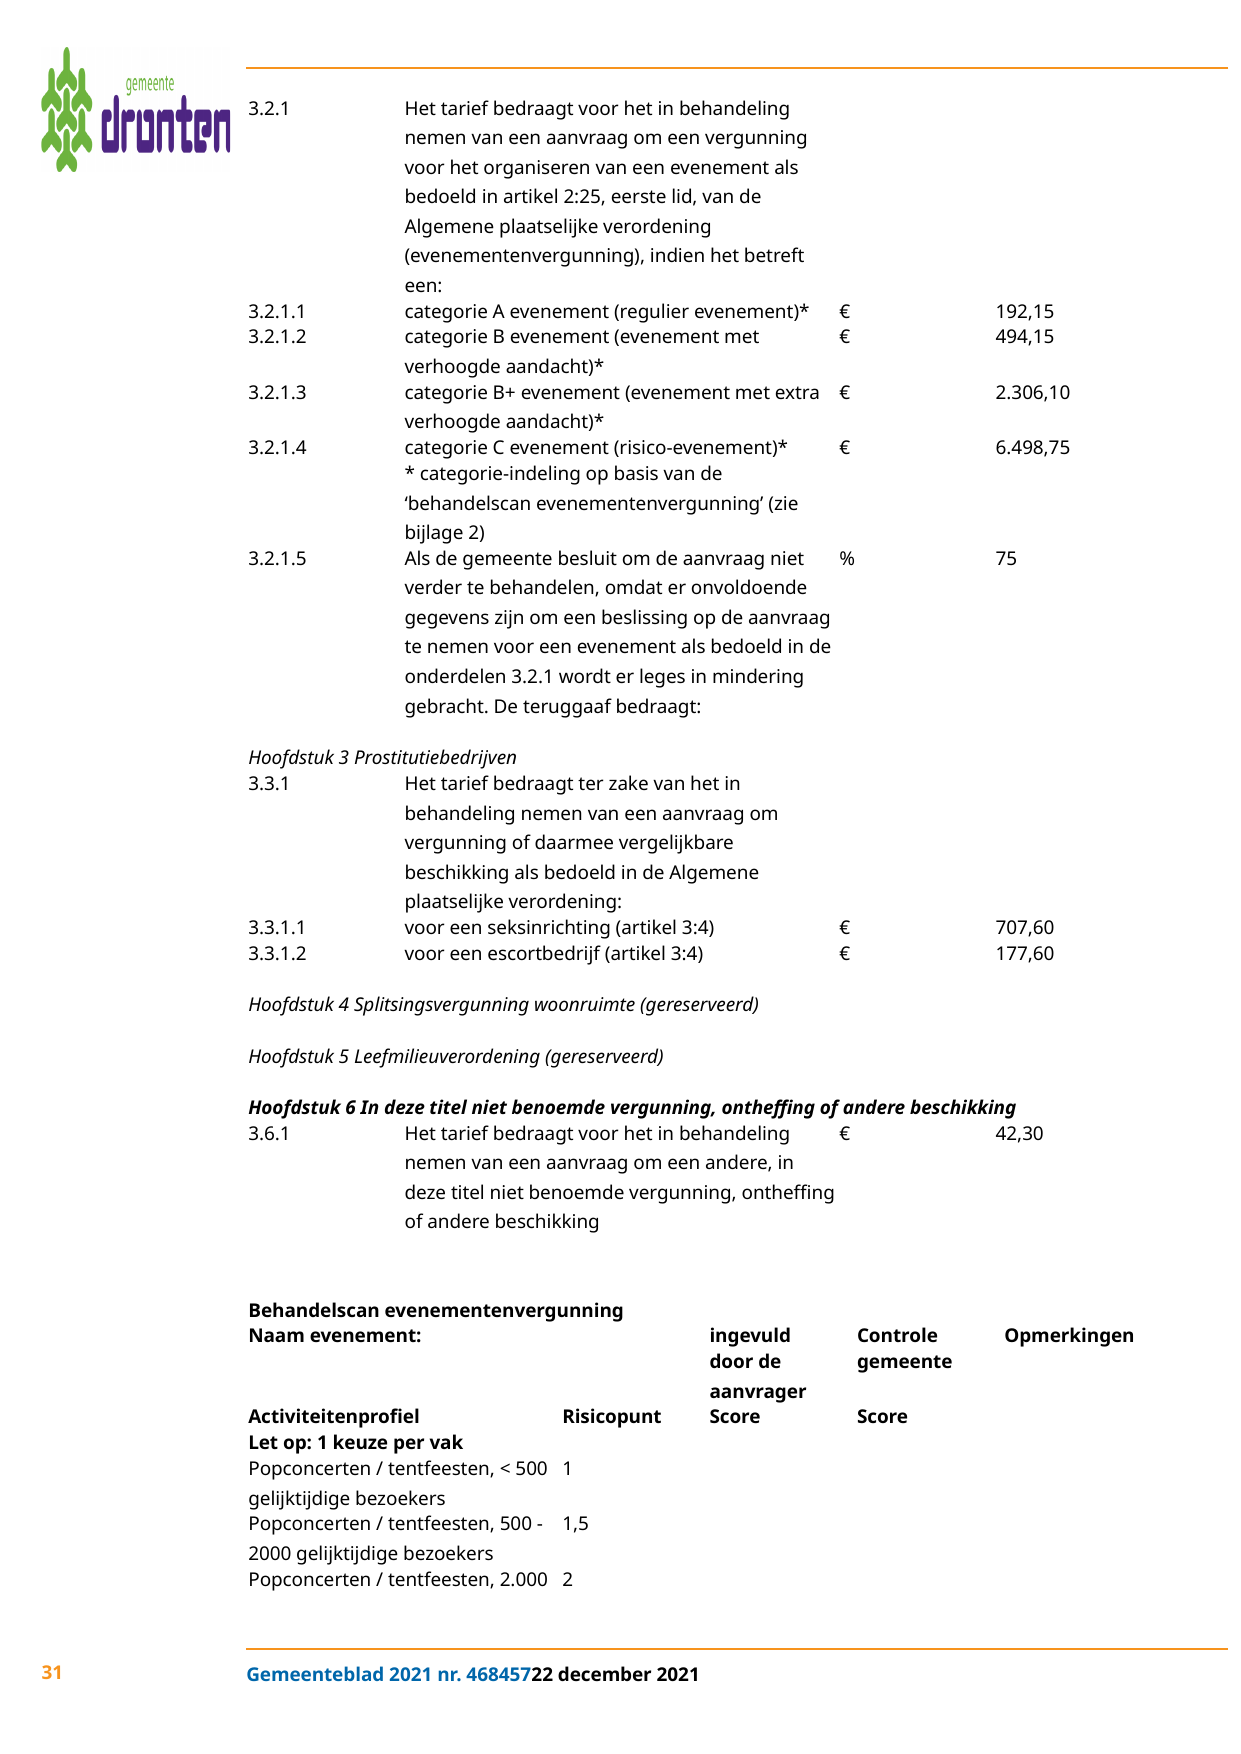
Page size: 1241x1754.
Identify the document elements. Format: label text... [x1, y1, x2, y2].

table_cell % [839, 545, 995, 719]
table_cell [839, 770, 995, 914]
table_cell categorie B evenement (evenement met verhoogde aandacht)* [404, 324, 839, 379]
table_cell 3.2.1.1 [248, 298, 404, 324]
table_cell Hoofdstuk 5 Leefmilieuverordening (gereserveerd) [248, 1043, 1152, 1068]
table_cell voor een seksinrichting (artikel 3:4) [404, 914, 839, 940]
table_cell [839, 95, 995, 298]
table_cell [1004, 1349, 1152, 1404]
table_cell 3.2.1.5 [248, 545, 404, 719]
table_cell Hoofdstuk 6 In deze titel niet benoemde vergunning, ontheffing of andere beschikking [248, 1094, 1152, 1120]
table_cell Risicopunt [562, 1404, 709, 1429]
table_cell [839, 966, 995, 991]
table_cell [562, 1430, 709, 1455]
table_cell categorie C evenement (risico-evenement)* [404, 434, 839, 460]
table_cell [857, 1430, 1004, 1455]
table_cell * categorie-indeling op basis van de ‘behandelscan evenementenvergunning’ (zie bijlage 2) [404, 460, 839, 545]
table_cell 192,15 [995, 298, 1152, 324]
table_cell Opmerkingen [1004, 1323, 1152, 1348]
table_cell 6.498,75 [995, 434, 1152, 460]
table_cell € [839, 298, 995, 324]
table_cell € [839, 1120, 995, 1234]
table_cell [1004, 1511, 1152, 1566]
table_cell 2.306,10 [995, 379, 1152, 434]
table_cell [562, 1323, 709, 1348]
table_cell [857, 1455, 1004, 1511]
table_cell € [839, 434, 995, 460]
table_cell 1,5 [562, 1511, 709, 1566]
picture [41, 47, 231, 172]
table_cell Score [709, 1404, 857, 1429]
table_cell 3.2.1.2 [248, 324, 404, 379]
table_cell [709, 1566, 857, 1592]
table_cell 75 [995, 545, 1152, 719]
table_cell Popconcerten / tentfeesten, < 500 gelijktijdige bezoekers [248, 1455, 562, 1511]
table_cell € [839, 379, 995, 434]
table_cell [1004, 1430, 1152, 1455]
table_cell [562, 1349, 709, 1404]
table_cell voor een escortbedrijf (artikel 3:4) [404, 940, 839, 966]
table_cell [1004, 1455, 1152, 1511]
table_cell [248, 1349, 562, 1404]
table_cell door de aanvrager [709, 1349, 857, 1404]
table_cell [248, 719, 404, 744]
table_cell gemeente [857, 1349, 1004, 1404]
table_cell [248, 1069, 1152, 1094]
table_cell [995, 770, 1152, 914]
table_cell 3.6.1 [248, 1120, 404, 1234]
table_cell € [839, 940, 995, 966]
table_cell [248, 1017, 1152, 1043]
table_cell Popconcerten / tentfeesten, 500 - 2000 gelijktijdige bezoekers [248, 1511, 562, 1566]
table_cell categorie B+ evenement (evenement met extra verhoogde aandacht)* [404, 379, 839, 434]
table_cell 42,30 [995, 1120, 1152, 1234]
table_cell Hoofdstuk 4 Splitsingsvergunning woonruimte (gereserveerd) [248, 991, 1152, 1017]
table_cell 3.3.1 [248, 770, 404, 914]
table_cell [857, 1511, 1004, 1566]
table_cell 3.2.1.4 [248, 434, 404, 460]
table_cell € [839, 914, 995, 940]
table_cell [857, 1566, 1004, 1592]
table_cell 3.3.1.2 [248, 940, 404, 966]
table_cell 1 [562, 1455, 709, 1511]
table_cell [839, 719, 995, 744]
table_cell [995, 966, 1152, 991]
table_cell [248, 460, 404, 545]
table_cell [1004, 1404, 1152, 1429]
table_cell [709, 1455, 857, 1511]
table_cell [404, 966, 839, 991]
table_cell [995, 95, 1152, 298]
table_cell Activiteitenprofiel [248, 1404, 562, 1429]
table_cell € [839, 324, 995, 379]
table_cell Hoofdstuk 3 Prostitutiebedrijven [248, 744, 1152, 770]
table_cell [248, 966, 404, 991]
table_cell 3.2.1.3 [248, 379, 404, 434]
table_cell Het tarief bedraagt voor het in behandeling nemen van een aanvraag om een vergunning voor het organiseren van een evenement als bedoeld in artikel 2:25, eerste lid, van de Algemene plaatselijke verordening (evenementenvergunning), indien het betreft een: [404, 95, 839, 298]
table_cell Popconcerten / tentfeesten, 2.000 [248, 1566, 562, 1592]
table_cell Het tarief bedraagt voor het in behandeling nemen van een aanvraag om een andere, in deze titel niet benoemde vergunning, ontheffing of andere beschikking [404, 1120, 839, 1234]
table_cell Naam evenement: [248, 1323, 562, 1348]
table_cell [709, 1511, 857, 1566]
table_cell Het tarief bedraagt ter zake van het in behandeling nemen van een aanvraag om vergunning of daarmee vergelijkbare beschikking als bedoeld in de Algemene plaatselijke verordening: [404, 770, 839, 914]
table_cell 177,60 [995, 940, 1152, 966]
table_cell Score [857, 1404, 1004, 1429]
table_cell 3.3.1.1 [248, 914, 404, 940]
table_header Behandelscan evenementenvergunning [248, 1297, 1152, 1323]
table_cell 2 [562, 1566, 709, 1592]
table_cell [995, 460, 1152, 545]
table_cell Controle [857, 1323, 1004, 1348]
table_cell 707,60 [995, 914, 1152, 940]
table_cell 494,15 [995, 324, 1152, 379]
table_cell [1004, 1566, 1152, 1592]
table_cell Als de gemeente besluit om de aanvraag niet verder te behandelen, omdat er onvoldoende gegevens zijn om een beslissing op de aanvraag te nemen voor een evenement als bedoeld in de onderdelen 3.2.1 wordt er leges in mindering gebracht. De teruggaaf bedraagt: [404, 545, 839, 719]
table_cell [995, 719, 1152, 744]
table_cell 3.2.1 [248, 95, 404, 298]
table_cell [839, 460, 995, 545]
table_cell [709, 1430, 857, 1455]
table_cell Let op: 1 keuze per vak [248, 1430, 562, 1455]
table_cell categorie A evenement (regulier evenement)* [404, 298, 839, 324]
table_cell ingevuld [709, 1323, 857, 1348]
table_cell [404, 719, 839, 744]
